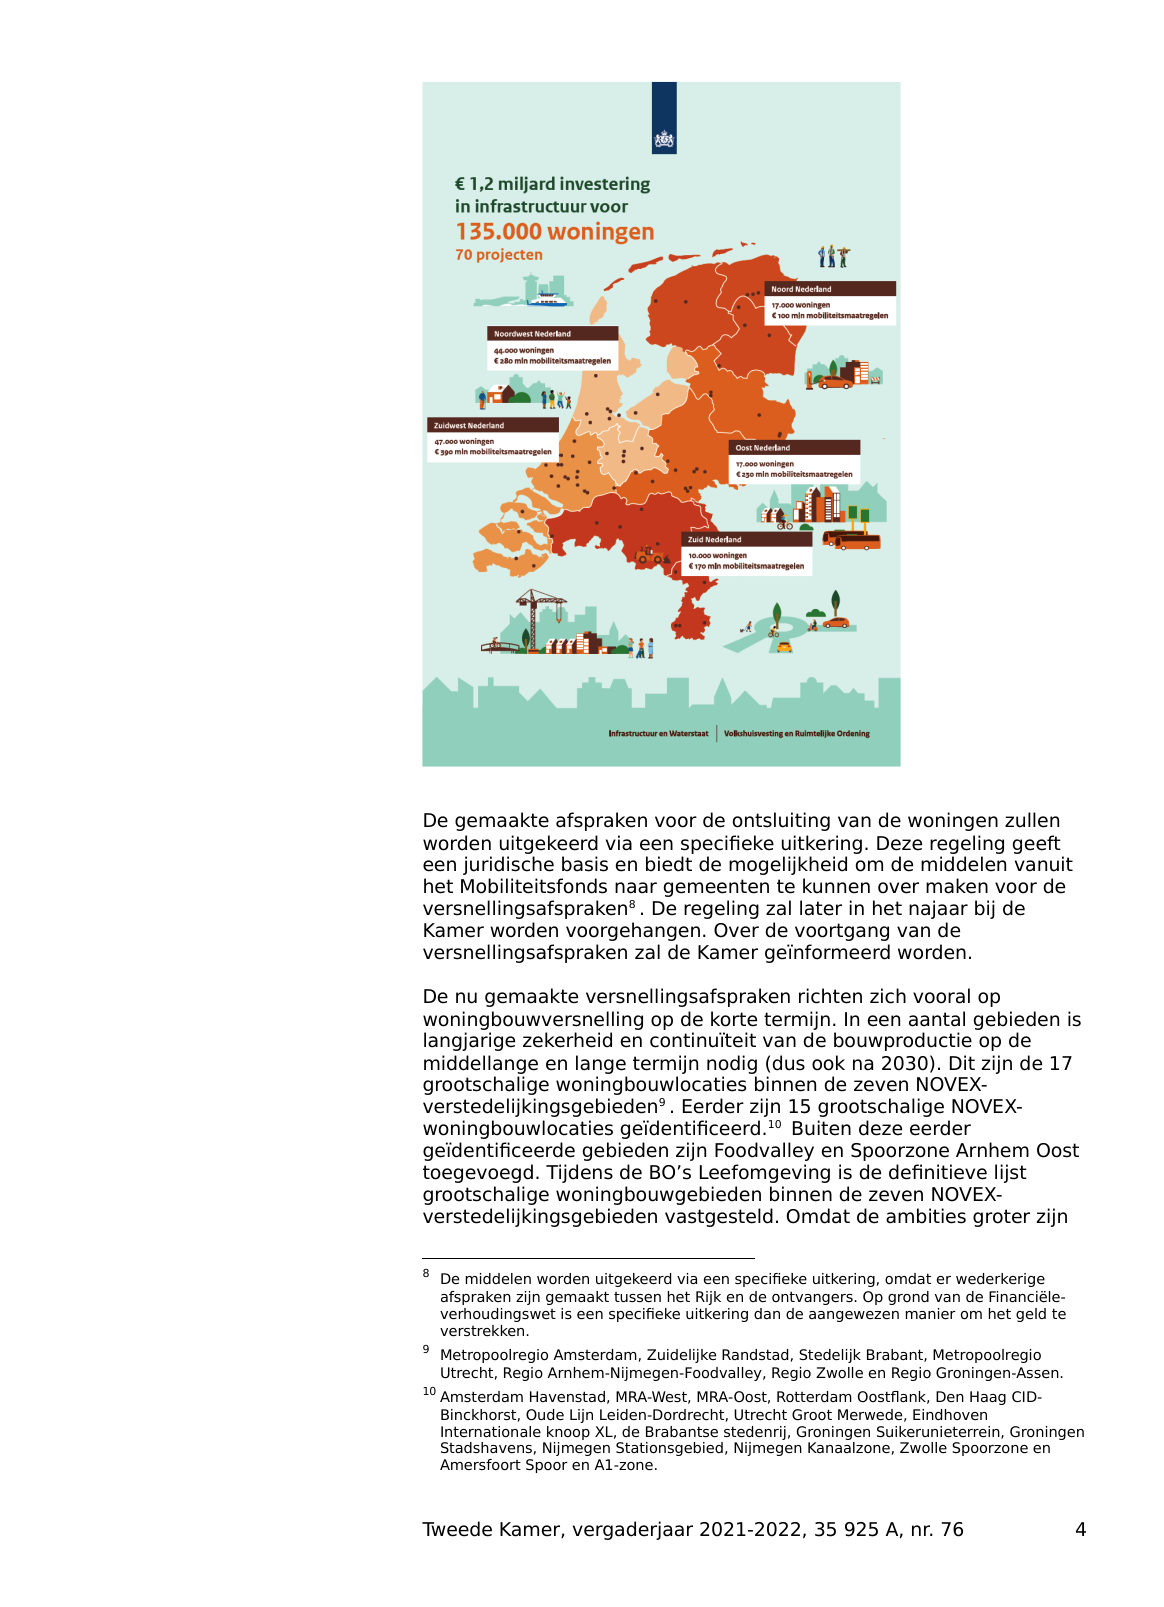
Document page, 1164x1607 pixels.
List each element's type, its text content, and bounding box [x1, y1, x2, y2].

picture [422, 81, 901, 767]
text Metropoolregio Amsterdam, Zuidelijke Randstad, Stedelijk Brabant, Metropoolregio Utrecht, Regio Arnhem-Nijmegen-Foodvalley, Regio Zwolle en Regio Groningen-Assen. [422, 1343, 1087, 1382]
text Amsterdam Havenstad, MRA-West, MRA-Oost, Rotterdam Oostflank, Den Haag CID-Binckhorst, Oude Lijn Leiden-Dordrecht, Utrecht Groot Merwede, Eindhoven Internationale knoop XL, de Brabantse stedenrij, Groningen Suikerunieterrein, Groningen Stadshavens, Nijmegen Stationsgebied, Nijmegen Kanaalzone, Zwolle Spoorzone en Amersfoort Spoor en A1-zone. [422, 1385, 1087, 1474]
text De gemaakte afspraken voor de ontsluiting van de woningen zullen worden uitgekeerd via een specifieke uitkering. Deze regeling geeft een juridische basis en biedt de mogelijkheid om de middelen vanuit het Mobiliteitsfonds naar gemeenten te kunnen over maken voor de versnellingsafspraken. De regeling zal later in het najaar bij de Kamer worden voorgehangen. Over de voortgang van de versnellingsafspraken zal de Kamer geïnformeerd worden. [422, 810, 1087, 964]
text De nu gemaakte versnellingsafspraken richten zich vooral op woningbouwversnelling op de korte termijn. In een aantal gebieden is langjarige zekerheid en continuïteit van de bouwproductie op de middellange en lange termijn nodig (dus ook na 2030). Dit zijn de 17 grootschalige woningbouwlocaties binnen de zeven NOVEX-verstedelijkingsgebieden. Eerder zijn 15 grootschalige NOVEX-woningbouwlocaties geïdentificeerd. Buiten deze eerder geïdentificeerde gebieden zijn Foodvalley en Spoorzone Arnhem Oost toegevoegd. Tijdens de BO’s Leefomgeving is de definitieve lijst grootschalige woningbouwgebieden binnen de zeven NOVEX-verstedelijkingsgebieden vastgesteld. Omdat de ambities groter zijn [422, 986, 1087, 1228]
text De middelen worden uitgekeerd via een specifieke uitkering, omdat er wederkerige afspraken zijn gemaakt tussen het Rijk en de ontvangers. Op grond van de Financiële-verhoudingswet is een specifieke uitkering dan de aangewezen manier om het geld te verstrekken. [422, 1267, 1087, 1340]
